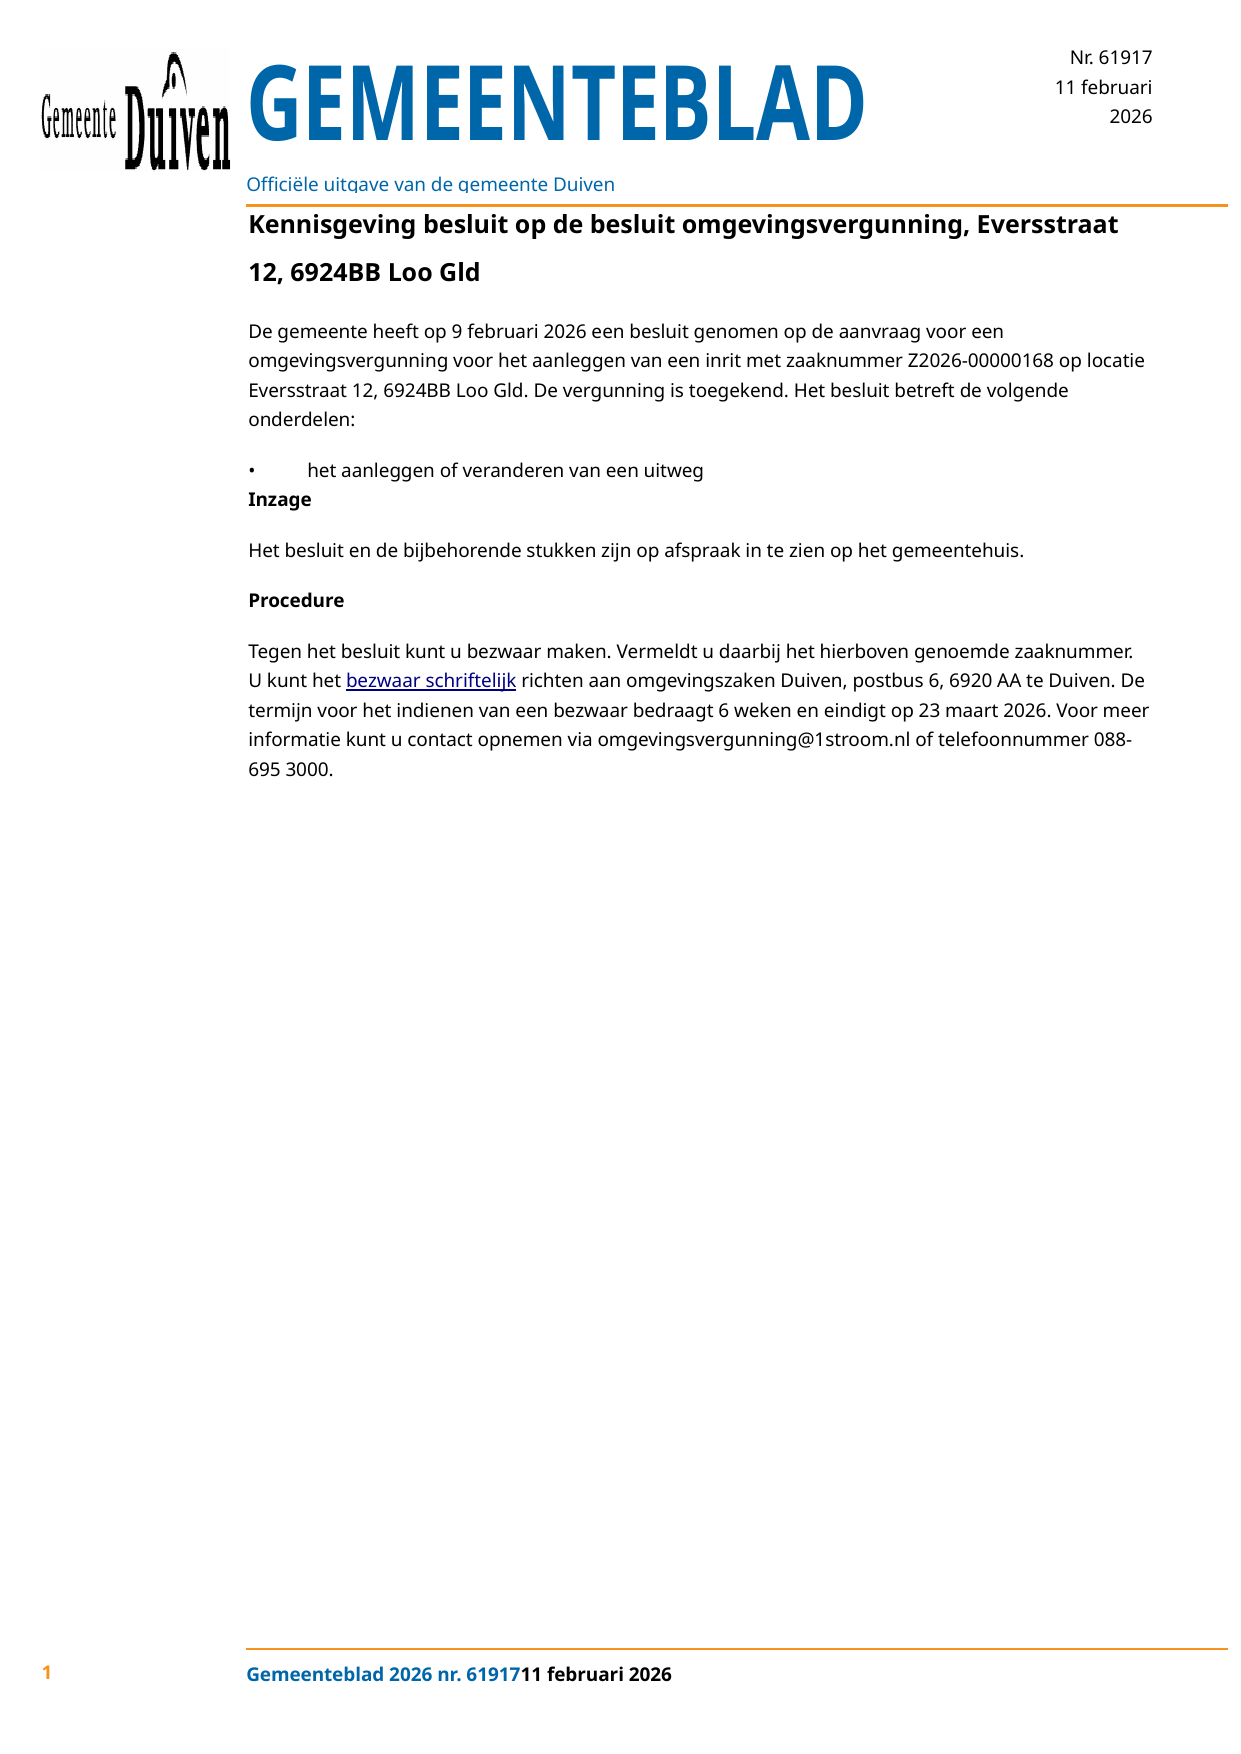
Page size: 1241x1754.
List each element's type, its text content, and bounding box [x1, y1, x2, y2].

text Het besluit en de bijbehorende stukken zijn op afspraak in te zien op het gemeentehuis. [248, 537, 1152, 563]
list het aanleggen of veranderen van een uitweg [248, 457, 1152, 483]
text Inzage [248, 487, 1152, 512]
text De gemeente heeft op 9 februari 2026 een besluit genomen op de aanvraag voor een omgevingsvergunning voor het aanleggen van een inrit met zaaknummer Z2026-00000168 op locatie Eversstraat 12, 6924BB Loo Gld. De vergunning is toegekend. Het besluit betreft de volgende onderdelen: [248, 318, 1152, 432]
text Kennisgeving besluit op de besluit omgevingsvergunning, Eversstraat 12, 6924BB Loo Gld [248, 207, 1152, 288]
picture [41, 47, 231, 172]
text Procedure [248, 587, 1152, 613]
text Tegen het besluit kunt u bezwaar maken. Vermeldt u daarbij het hierboven genoemde zaaknummer. U kunt het bezwaar schriftelijk richten aan omgevingszaken Duiven, postbus 6, 6920 AA te Duiven. De termijn voor het indienen van een bezwaar bedraagt 6 weken en eindigt op 23 maart 2026. Voor meer informatie kunt u contact opnemen via omgevingsvergunning@1stroom.nl of telefoonnummer 088-695 3000. [248, 638, 1152, 782]
